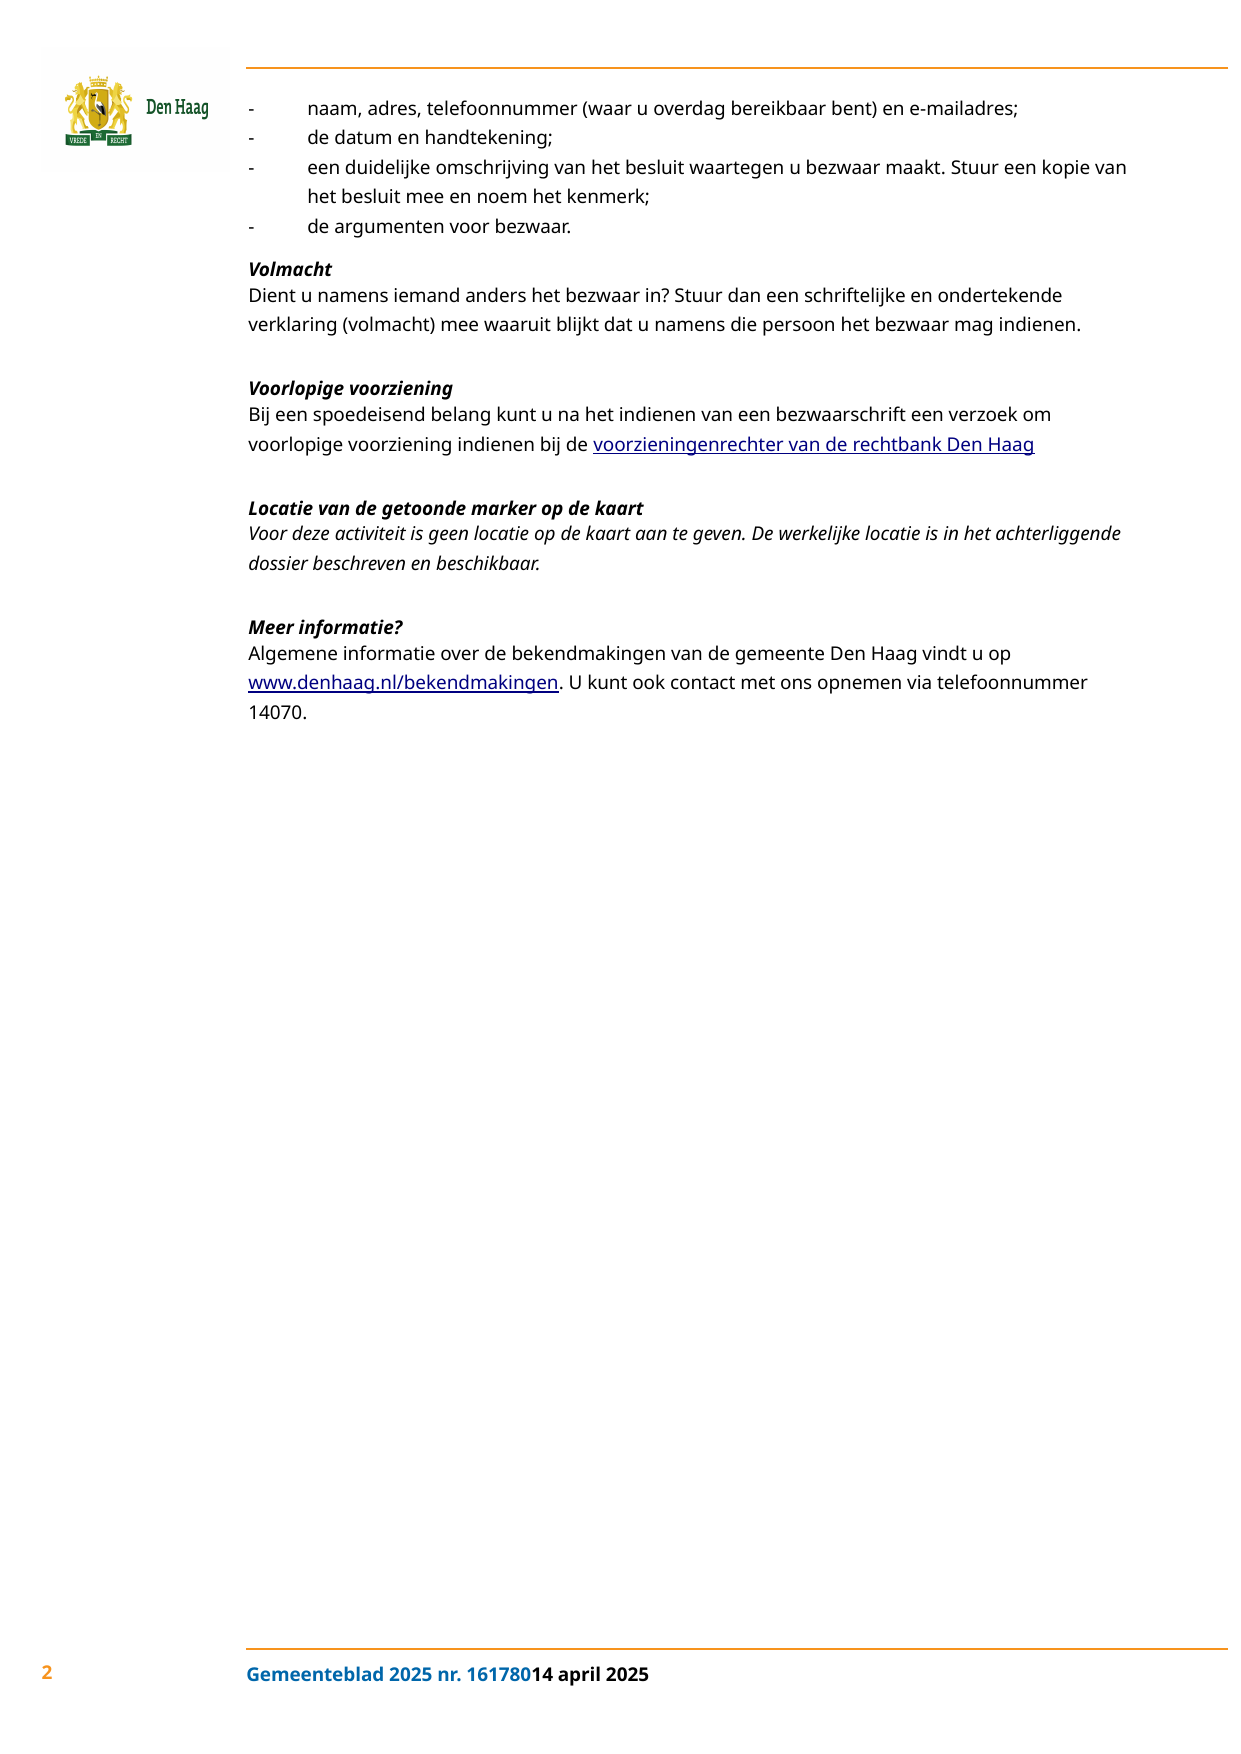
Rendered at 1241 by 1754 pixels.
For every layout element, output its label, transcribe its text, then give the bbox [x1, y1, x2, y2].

list een duidelijke omschrijving van het besluit waartegen u bezwaar maakt. Stuur een kopie van het besluit mee en noem het kenmerk; [248, 154, 1152, 209]
text Meer informatie? [248, 614, 1152, 640]
text Voor deze activiteit is geen locatie op de kaart aan te geven. De werkelijke locatie is in het achterliggende dossier beschreven en beschikbaar. [248, 521, 1152, 576]
list de datum en handtekening; [248, 124, 1152, 150]
text Bij een spoedeisend belang kunt u na het indienen van een bezwaarschrift een verzoek om voorlopige voorziening indienen bij de voorzieningenrechter van de rechtbank Den Haag [248, 401, 1152, 457]
text Locatie van de getoonde marker op de kaart [248, 495, 1152, 521]
list naam, adres, telefoonnummer (waar u overdag bereikbaar bent) en e-mailadres; [248, 95, 1152, 121]
text Voorlopige voorziening [248, 376, 1152, 401]
picture [41, 47, 231, 172]
text Algemene informatie over de bekendmakingen van de gemeente Den Haag vindt u op www.denhaag.nl/bekendmakingen. U kunt ook contact met ons opnemen via telefoonnummer 14070. [248, 640, 1152, 725]
text Volmacht [248, 256, 1152, 282]
text Dient u namens iemand anders het bezwaar in? Stuur dan een schriftelijke en ondertekende verklaring (volmacht) mee waaruit blijkt dat u namens die persoon het bezwaar mag indienen. [248, 282, 1152, 337]
list de argumenten voor bezwaar. [248, 213, 1152, 239]
